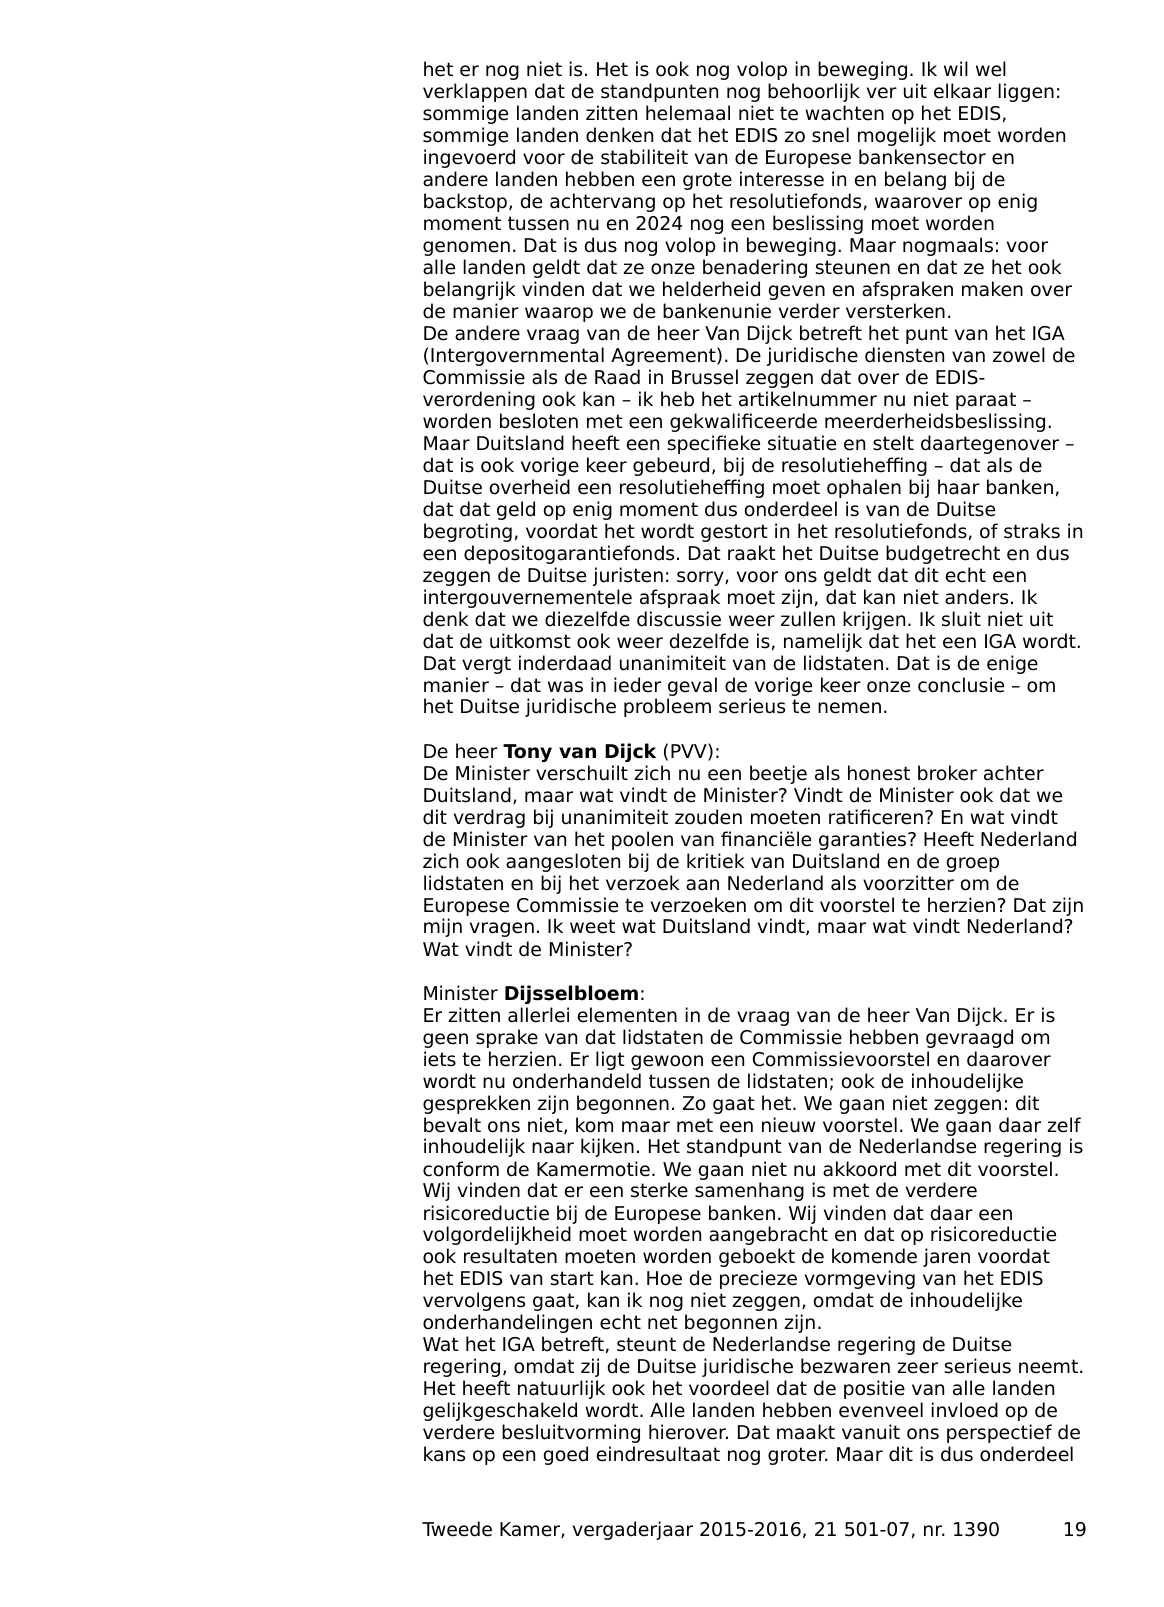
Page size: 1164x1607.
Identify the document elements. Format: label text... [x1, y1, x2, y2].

text Minister Dijsselbloem: [422, 983, 1087, 1004]
text De Minister verschuilt zich nu een beetje als honest broker achter Duitsland, maar wat vindt de Minister? Vindt de Minister ook dat we dit verdrag bij unanimiteit zouden moeten ratificeren? En wat vindt de Minister van het poolen van financiële garanties? Heeft Nederland zich ook aangesloten bij de kritiek van Duitsland en de groep lidstaten en bij het verzoek aan Nederland als voorzitter om de Europese Commissie te verzoeken om dit voorstel te herzien? Dat zijn mijn vragen. Ik weet wat Duitsland vindt, maar wat vindt Nederland? Wat vindt de Minister? [422, 763, 1087, 960]
text De heer Tony van Dijck (PVV): [422, 741, 1087, 763]
text De andere vraag van de heer Van Dijck betreft het punt van het IGA (Intergovernmental Agreement). De juridische diensten van zowel de Commissie als de Raad in Brussel zeggen dat over de EDIS-verordening ook kan – ik heb het artikelnummer nu niet paraat – worden besloten met een gekwalificeerde meerderheidsbeslissing. Maar Duitsland heeft een specifieke situatie en stelt daartegenover – dat is ook vorige keer gebeurd, bij de resolutieheffing – dat als de Duitse overheid een resolutieheffing moet ophalen bij haar banken, dat dat geld op enig moment dus onderdeel is van de Duitse begroting, voordat het wordt gestort in het resolutiefonds, of straks in een depositogarantiefonds. Dat raakt het Duitse budgetrecht en dus zeggen de Duitse juristen: sorry, voor ons geldt dat dit echt een intergouvernementele afspraak moet zijn, dat kan niet anders. Ik denk dat we diezelfde discussie weer zullen krijgen. Ik sluit niet uit dat de uitkomst ook weer dezelfde is, namelijk dat het een IGA wordt. Dat vergt inderdaad unanimiteit van de lidstaten. Dat is de enige manier – dat was in ieder geval de vorige keer onze conclusie – om het Duitse juridische probleem serieus te nemen. [422, 323, 1087, 718]
text het er nog niet is. Het is ook nog volop in beweging. Ik wil wel verklappen dat de standpunten nog behoorlijk ver uit elkaar liggen: sommige landen zitten helemaal niet te wachten op het EDIS, sommige landen denken dat het EDIS zo snel mogelijk moet worden ingevoerd voor de stabiliteit van de Europese bankensector en andere landen hebben een grote interesse in en belang bij de backstop, de achtervang op het resolutiefonds, waarover op enig moment tussen nu en 2024 nog een beslissing moet worden genomen. Dat is dus nog volop in beweging. Maar nogmaals: voor alle landen geldt dat ze onze benadering steunen en dat ze het ook belangrijk vinden dat we helderheid geven en afspraken maken over de manier waarop we de bankenunie verder versterken. [422, 59, 1087, 323]
text Er zitten allerlei elementen in de vraag van de heer Van Dijck. Er is geen sprake van dat lidstaten de Commissie hebben gevraagd om iets te herzien. Er ligt gewoon een Commissievoorstel en daarover wordt nu onderhandeld tussen de lidstaten; ook de inhoudelijke gesprekken zijn begonnen. Zo gaat het. We gaan niet zeggen: dit bevalt ons niet, kom maar met een nieuw voorstel. We gaan daar zelf inhoudelijk naar kijken. Het standpunt van de Nederlandse regering is conform de Kamermotie. We gaan niet nu akkoord met dit voorstel. Wij vinden dat er een sterke samenhang is met de verdere risicoreductie bij de Europese banken. Wij vinden dat daar een volgordelijkheid moet worden aangebracht en dat op risicoreductie ook resultaten moeten worden geboekt de komende jaren voordat het EDIS van start kan. Hoe de precieze vormgeving van het EDIS vervolgens gaat, kan ik nog niet zeggen, omdat de inhoudelijke onderhandelingen echt net begonnen zijn. [422, 1004, 1087, 1334]
text Wat het IGA betreft, steunt de Nederlandse regering de Duitse regering, omdat zij de Duitse juridische bezwaren zeer serieus neemt. Het heeft natuurlijk ook het voordeel dat de positie van alle landen gelijkgeschakeld wordt. Alle landen hebben evenveel invloed op de verdere besluitvorming hierover. Dat maakt vanuit ons perspectief de kans op een goed eindresultaat nog groter. Maar dit is dus onderdeel [422, 1334, 1087, 1466]
